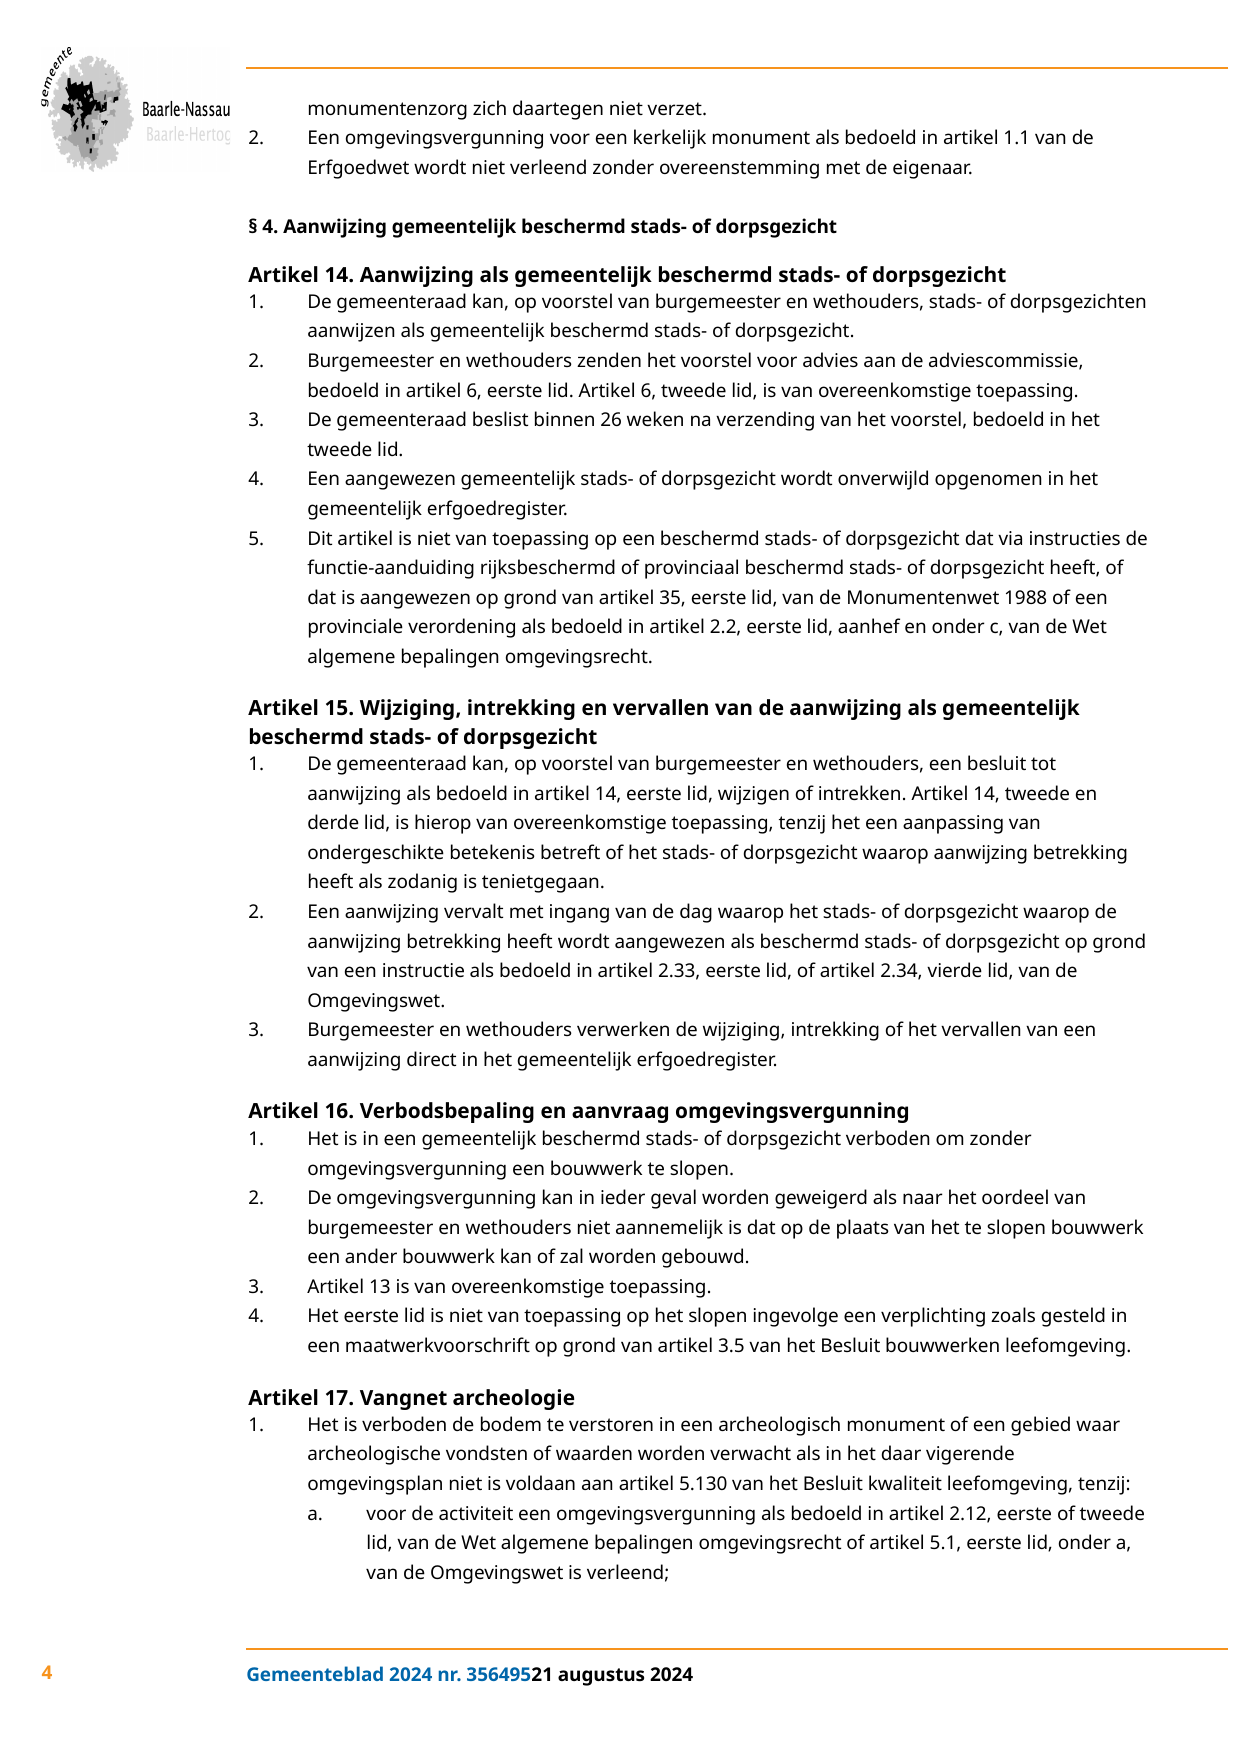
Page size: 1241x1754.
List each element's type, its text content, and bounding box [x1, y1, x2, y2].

list De gemeenteraad beslist binnen 26 weken na verzending van het voorstel, bedoeld in het tweede lid. [248, 406, 1152, 462]
list De omgevingsvergunning kan in ieder geval worden geweigerd als naar het oordeel van burgemeester en wethouders niet aannemelijk is dat op de plaats van het te slopen bouwwerk een ander bouwwerk kan of zal worden gebouwd. [248, 1184, 1152, 1269]
text Artikel 15. Wijziging, intrekking en vervallen van de aanwijzing als gemeentelijk beschermd stads- of dorpsgezicht [248, 693, 1152, 750]
list Artikel 13 is van overeenkomstige toepassing. [248, 1273, 1152, 1299]
list Een omgevingsvergunning voor een kerkelijk monument als bedoeld in artikel 1.1 van de Erfgoedwet wordt niet verleend zonder overeenstemming met de eigenaar. [248, 124, 1152, 180]
list Dit artikel is niet van toepassing op een beschermd stads- of dorpsgezicht dat via instructies de functie-aanduiding rijksbeschermd of provinciaal beschermd stads- of dorpsgezicht heeft, of dat is aangewezen op grond van artikel 35, eerste lid, van de Monumentenwet 1988 of een provinciale verordening als bedoeld in artikel 2.2, eerste lid, aanhef en onder c, van de Wet algemene bepalingen omgevingsrecht. [248, 525, 1152, 669]
list Burgemeester en wethouders verwerken de wijziging, intrekking of het vervallen van een aanwijzing direct in het gemeentelijk erfgoedregister. [248, 1017, 1152, 1072]
list De gemeenteraad kan, op voorstel van burgemeester en wethouders, stads- of dorpsgezichten aanwijzen als gemeentelijk beschermd stads- of dorpsgezicht. [248, 288, 1152, 343]
list Een aanwijzing vervalt met ingang van de dag waarop het stads- of dorpsgezicht waarop de aanwijzing betrekking heeft wordt aangewezen als beschermd stads- of dorpsgezicht op grond van een instructie als bedoeld in artikel 2.33, eerste lid, of artikel 2.34, vierde lid, van de Omgevingswet. [248, 898, 1152, 1013]
list De gemeenteraad kan, op voorstel van burgemeester en wethouders, een besluit tot aanwijzing als bedoeld in artikel 14, eerste lid, wijzigen of intrekken. Artikel 14, tweede en derde lid, is hierop van overeenkomstige toepassing, tenzij het een aanpassing van ondergeschikte betekenis betreft of het stads- of dorpsgezicht waarop aanwijzing betrekking heeft als zodanig is tenietgegaan. [248, 750, 1152, 894]
text Artikel 17. Vangnet archeologie [248, 1383, 1152, 1411]
picture [41, 47, 231, 172]
text Artikel 16. Verbodsbepaling en aanvraag omgevingsvergunning [248, 1097, 1152, 1125]
list Het is in een gemeentelijk beschermd stads- of dorpsgezicht verboden om zonder omgevingsvergunning een bouwwerk te slopen. [248, 1125, 1152, 1180]
list Burgemeester en wethouders zenden het voorstel voor advies aan de adviescommissie, bedoeld in artikel 6, eerste lid. Artikel 6, tweede lid, is van overeenkomstige toepassing. [248, 347, 1152, 403]
list Het is verboden de bodem te verstoren in een archeologisch monument of een gebied waar archeologische vondsten of waarden worden verwacht als in het daar vigerende omgevingsplan niet is voldaan aan artikel 5.130 van het Besluit kwaliteit leefomgeving, tenzij: [248, 1411, 1152, 1496]
list Een aangewezen gemeentelijk stads- of dorpsgezicht wordt onverwijld opgenomen in het gemeentelijk erfgoedregister. [248, 466, 1152, 521]
list voor de activiteit een omgevingsvergunning als bedoeld in artikel 2.12, eerste of tweede lid, van de Wet algemene bepalingen omgevingsrecht of artikel 5.1, eerste lid, onder a, van de Omgevingswet is verleend; [307, 1500, 1152, 1585]
list monumentenzorg zich daartegen niet verzet. [248, 95, 1152, 121]
text Artikel 14. Aanwijzing als gemeentelijk beschermd stads- of dorpsgezicht [248, 260, 1152, 288]
list Het eerste lid is niet van toepassing op het slopen ingevolge een verplichting zoals gesteld in een maatwerkvoorschrift op grond van artikel 3.5 van het Besluit bouwwerken leefomgeving. [248, 1303, 1152, 1358]
text § 4. Aanwijzing gemeentelijk beschermd stads- of dorpsgezicht [248, 213, 1152, 239]
